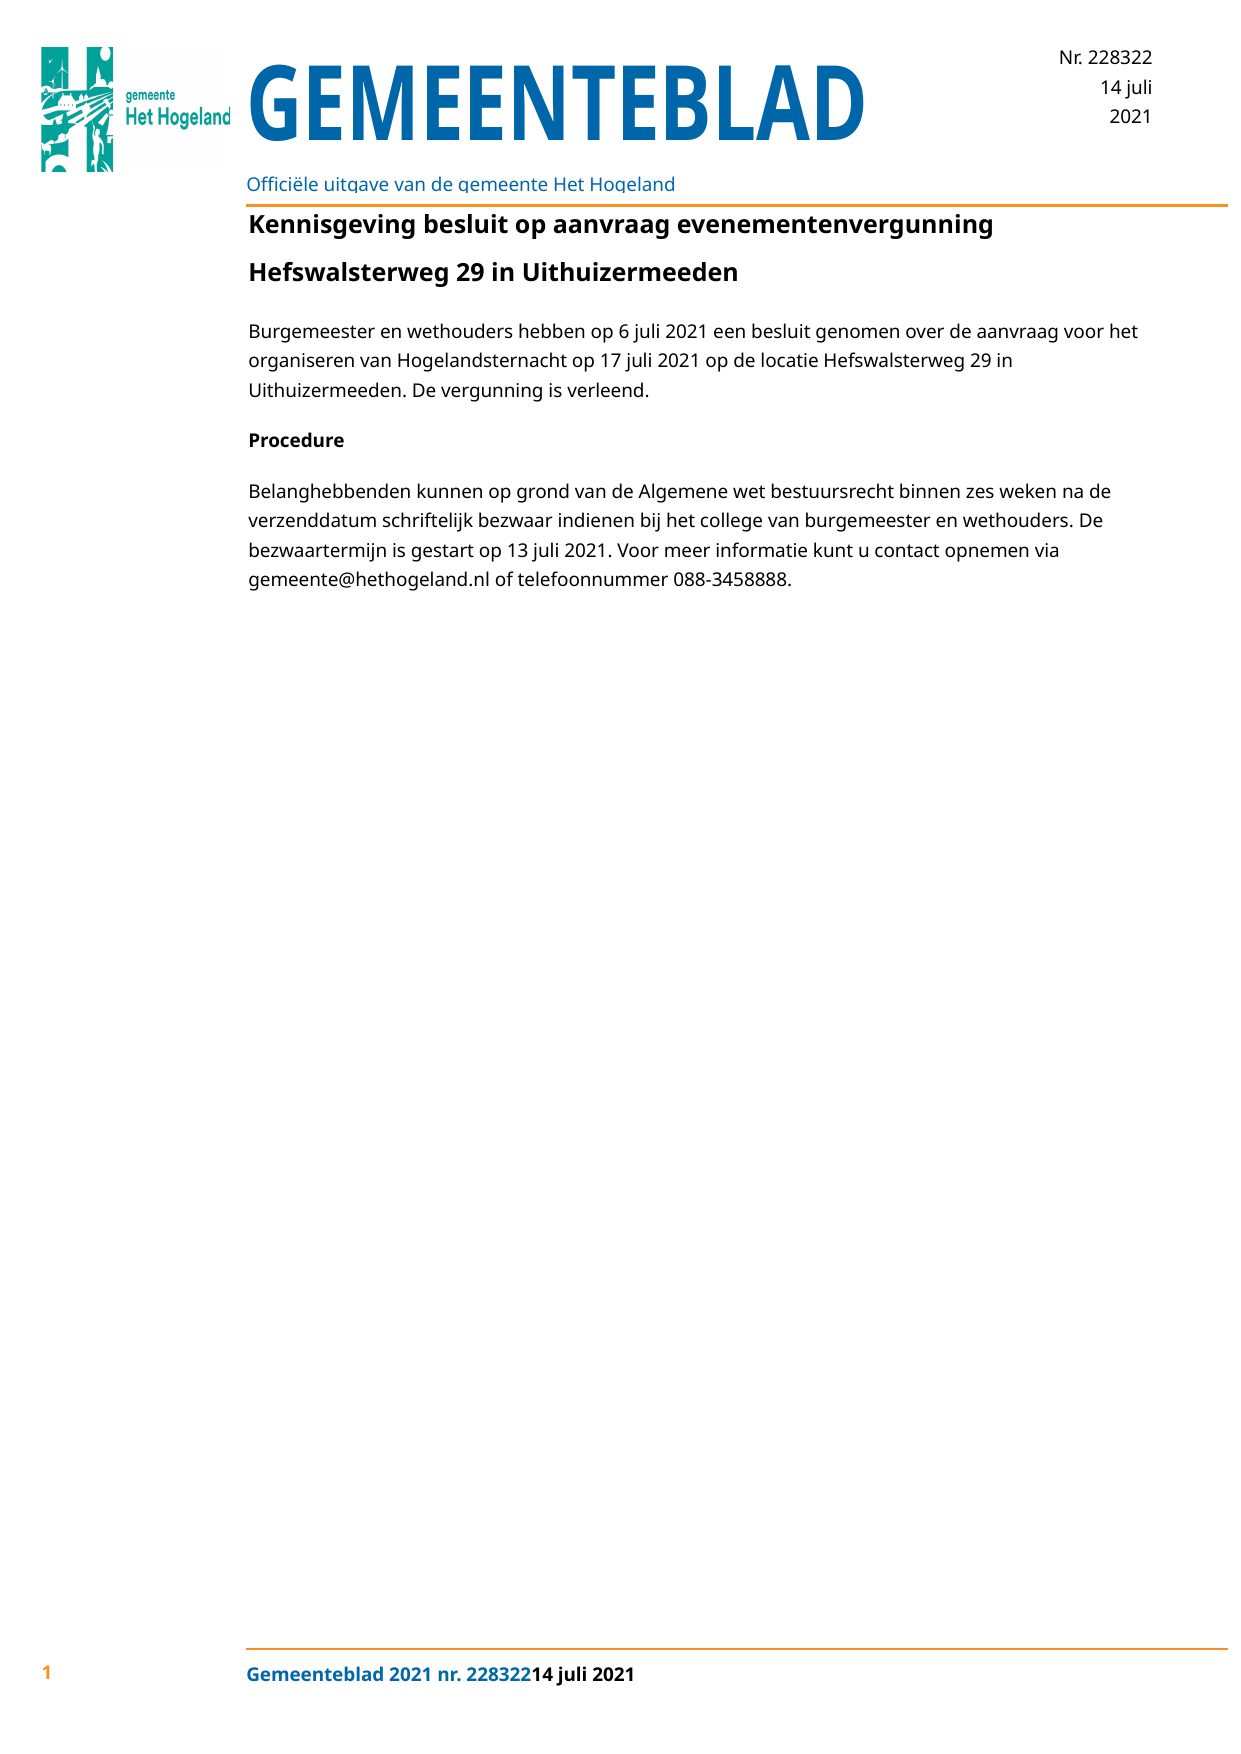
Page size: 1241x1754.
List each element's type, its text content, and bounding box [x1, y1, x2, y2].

picture [41, 47, 231, 172]
text Burgemeester en wethouders hebben op 6 juli 2021 een besluit genomen over de aanvraag voor het organiseren van Hogelandsternacht op 17 juli 2021 op de locatie Hefswalsterweg 29 in Uithuizermeeden. De vergunning is verleend. [248, 318, 1152, 403]
text Belanghebbenden kunnen op grond van de Algemene wet bestuursrecht binnen zes weken na de verzenddatum schriftelijk bezwaar indienen bij het college van burgemeester en wethouders. De bezwaartermijn is gestart op 13 juli 2021. Voor meer informatie kunt u contact opnemen via gemeente@hethogeland.nl of telefoonnummer 088-3458888. [248, 478, 1152, 592]
text Kennisgeving besluit op aanvraag evenementenvergunning Hefswalsterweg 29 in Uithuizermeeden [248, 207, 1152, 288]
text Procedure [248, 427, 1152, 453]
